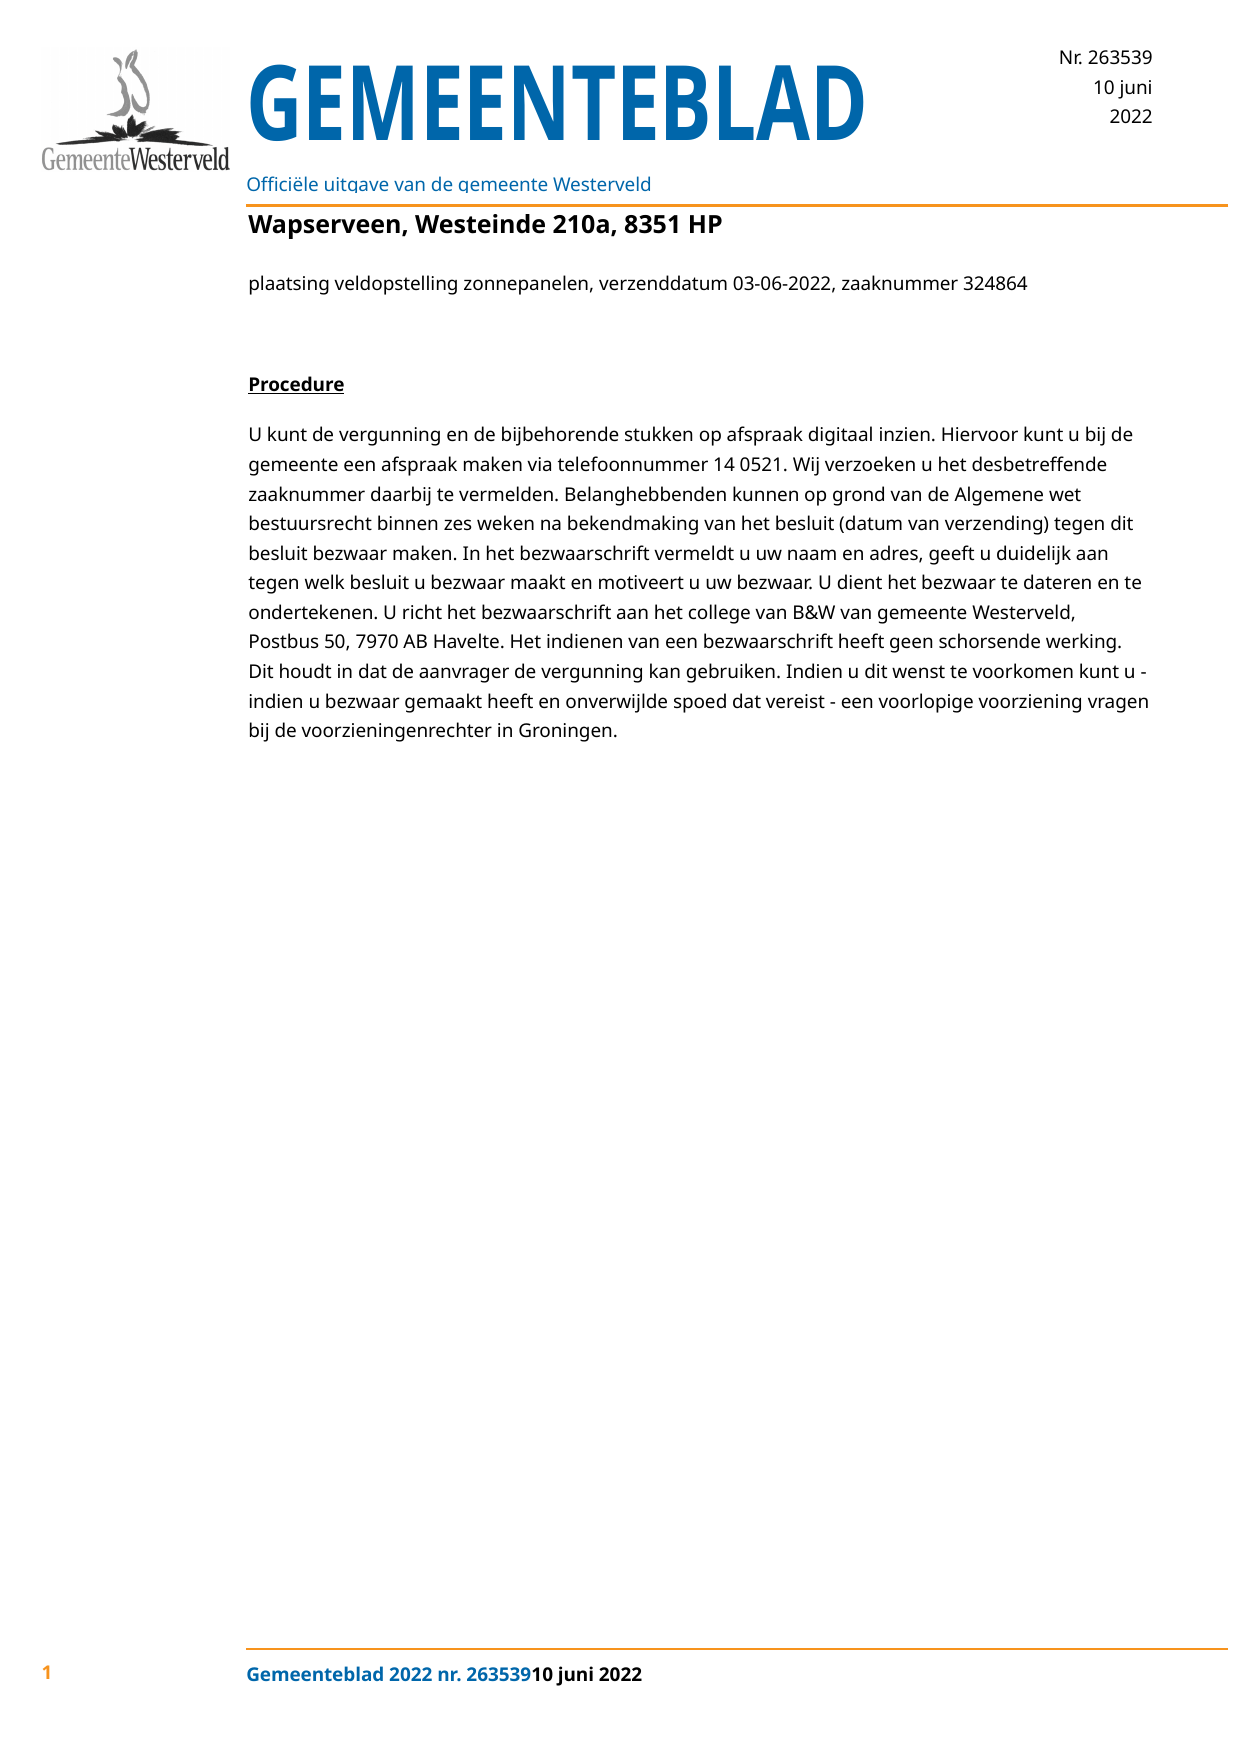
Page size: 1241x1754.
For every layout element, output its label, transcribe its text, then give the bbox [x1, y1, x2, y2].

text Wapserveen, Westeinde 210a, 8351 HP [248, 207, 1152, 241]
text Procedure [248, 371, 1152, 397]
text plaatsing veldopstelling zonnepanelen, verzenddatum 03-06-2022, zaaknummer 324864 [248, 270, 1152, 296]
picture [41, 47, 231, 172]
text U kunt de vergunning en de bijbehorende stukken op afspraak digitaal inzien. Hiervoor kunt u bij de gemeente een afspraak maken via telefoonnummer 14 0521. Wij verzoeken u het desbetreffende zaaknummer daarbij te vermelden. Belanghebbenden kunnen op grond van de Algemene wet bestuursrecht binnen zes weken na bekendmaking van het besluit (datum van verzending) tegen dit besluit bezwaar maken. In het bezwaarschrift vermeldt u uw naam en adres, geeft u duidelijk aan tegen welk besluit u bezwaar maakt en motiveert u uw bezwaar. U dient het bezwaar te dateren en te ondertekenen. U richt het bezwaarschrift aan het college van B&W van gemeente Westerveld, Postbus 50, 7970 AB Havelte. Het indienen van een bezwaarschrift heeft geen schorsende werking. Dit houdt in dat de aanvrager de vergunning kan gebruiken. Indien u dit wenst te voorkomen kunt u - indien u bezwaar gemaakt heeft en onverwijlde spoed dat vereist - een voorlopige voorziening vragen bij de voorzieningenrechter in Groningen. [248, 422, 1152, 743]
